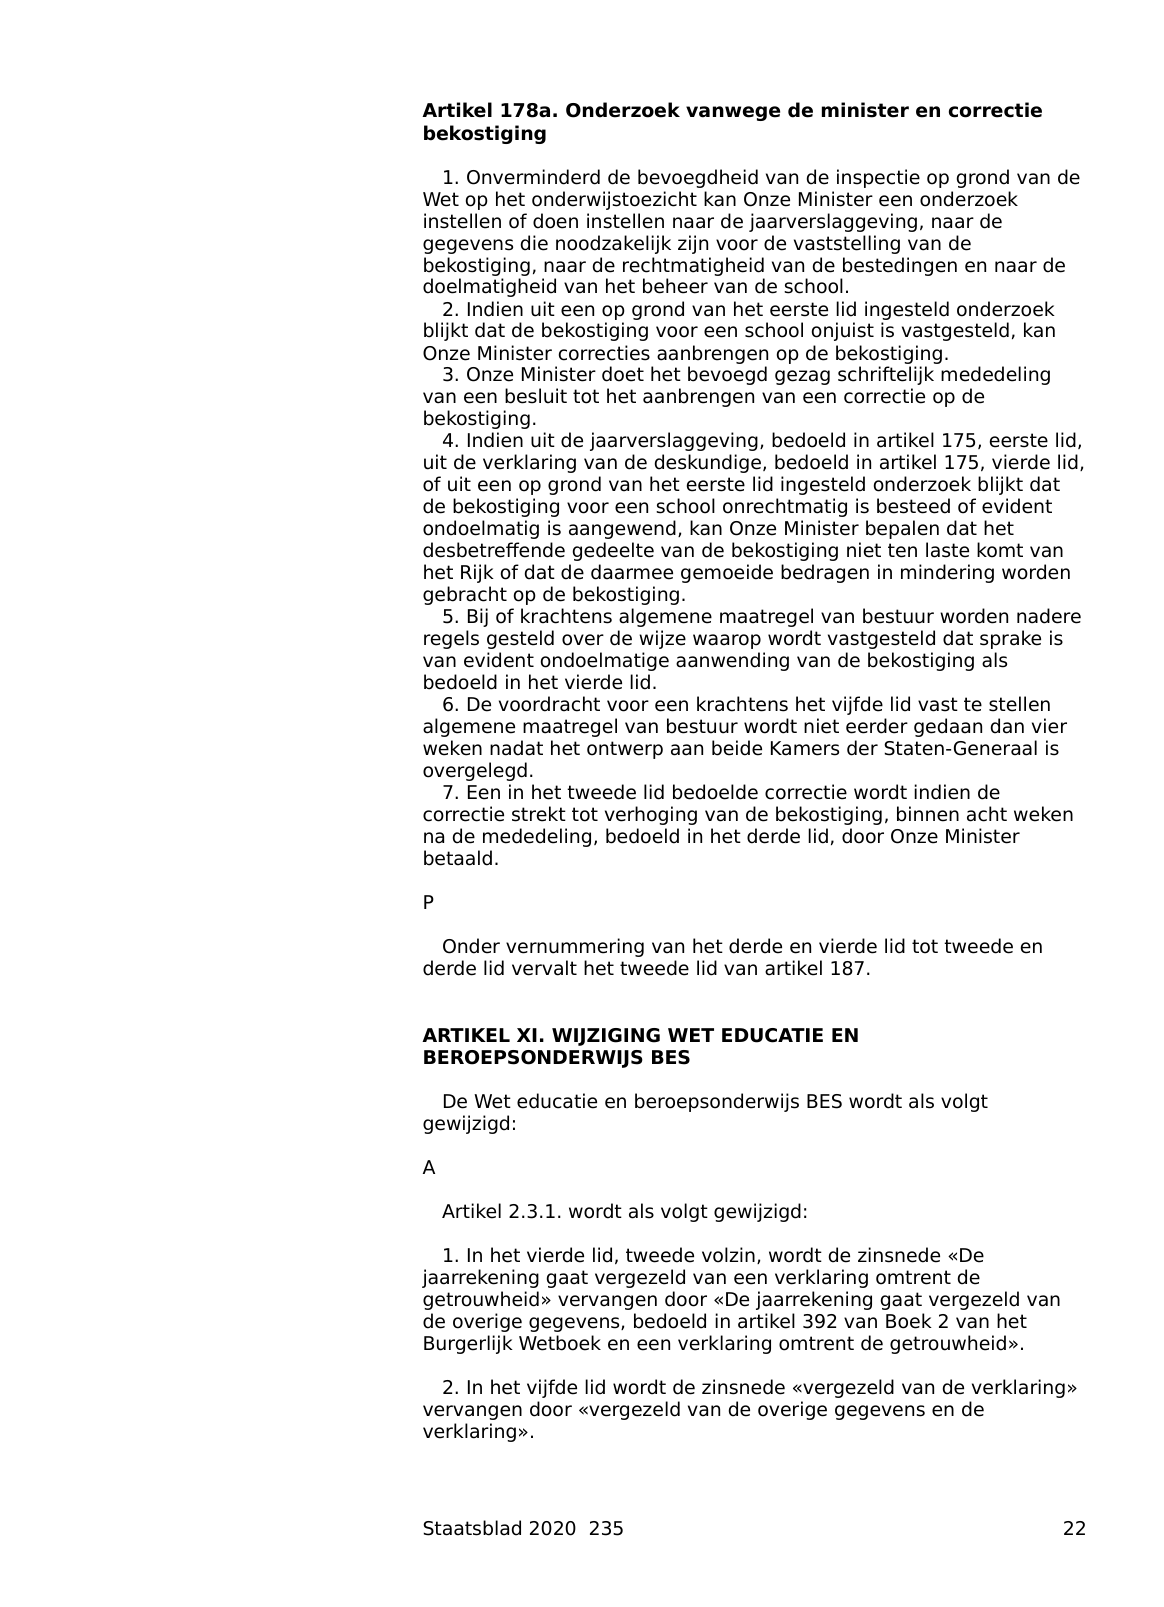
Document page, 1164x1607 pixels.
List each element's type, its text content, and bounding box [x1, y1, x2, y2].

text A [422, 1157, 1087, 1179]
text 2. Indien uit een op grond van het eerste lid ingesteld onderzoek blijkt dat de bekostiging voor een school onjuist is vastgesteld, kan Onze Minister correcties aanbrengen op de bekostiging. [422, 298, 1087, 364]
text 4. Indien uit de jaarverslaggeving, bedoeld in artikel 175, eerste lid, uit de verklaring van de deskundige, bedoeld in artikel 175, vierde lid, of uit een op grond van het eerste lid ingesteld onderzoek blijkt dat de bekostiging voor een school onrechtmatig is besteed of evident ondoelmatig is aangewend, kan Onze Minister bepalen dat het desbetreffende gedeelte van de bekostiging niet ten laste komt van het Rijk of dat de daarmee gemoeide bedragen in mindering worden gebracht op de bekostiging. [422, 430, 1087, 606]
text 1. In het vierde lid, tweede volzin, wordt de zinsnede «De jaarrekening gaat vergezeld van een verklaring omtrent de getrouwheid» vervangen door «De jaarrekening gaat vergezeld van de overige gegevens, bedoeld in artikel 392 van Boek 2 van het Burgerlijk Wetboek en een verklaring omtrent de getrouwheid». [422, 1245, 1087, 1355]
text 2. In het vijfde lid wordt de zinsnede «vergezeld van de verklaring» vervangen door «vergezeld van de overige gegevens en de verklaring». [422, 1377, 1087, 1443]
text 5. Bij of krachtens algemene maatregel van bestuur worden nadere regels gesteld over de wijze waarop wordt vastgesteld dat sprake is van evident ondoelmatige aanwending van de bekostiging als bedoeld in het vierde lid. [422, 606, 1087, 694]
subtitle Artikel 178a. Onderzoek vanwege de minister en correctie bekostiging [422, 100, 1087, 144]
text 6. De voordracht voor een krachtens het vijfde lid vast te stellen algemene maatregel van bestuur wordt niet eerder gedaan dan vier weken nadat het ontwerp aan beide Kamers der Staten-Generaal is overgelegd. [422, 694, 1087, 782]
text Artikel 2.3.1. wordt als volgt gewijzigd: [422, 1201, 1087, 1223]
text P [422, 892, 1087, 914]
text De Wet educatie en beroepsonderwijs BES wordt als volgt gewijzigd: [422, 1091, 1087, 1135]
text 3. Onze Minister doet het bevoegd gezag schriftelijk mededeling van een besluit tot het aanbrengen van een correctie op de bekostiging. [422, 364, 1087, 430]
text Onder vernummering van het derde en vierde lid tot tweede en derde lid vervalt het tweede lid van artikel 187. [422, 936, 1087, 980]
text 1. Onverminderd de bevoegdheid van de inspectie op grond van de Wet op het onderwijstoezicht kan Onze Minister een onderzoek instellen of doen instellen naar de jaarverslaggeving, naar de gegevens die noodzakelijk zijn voor de vaststelling van de bekostiging, naar de rechtmatigheid van de bestedingen en naar de doelmatigheid van het beheer van de school. [422, 167, 1087, 298]
text 7. Een in het tweede lid bedoelde correctie wordt indien de correctie strekt tot verhoging van de bekostiging, binnen acht weken na de mededeling, bedoeld in het derde lid, door Onze Minister betaald. [422, 782, 1087, 870]
subtitle ARTIKEL XI. WIJZIGING WET EDUCATIE EN BEROEPSONDERWIJS BES [422, 1024, 1087, 1068]
